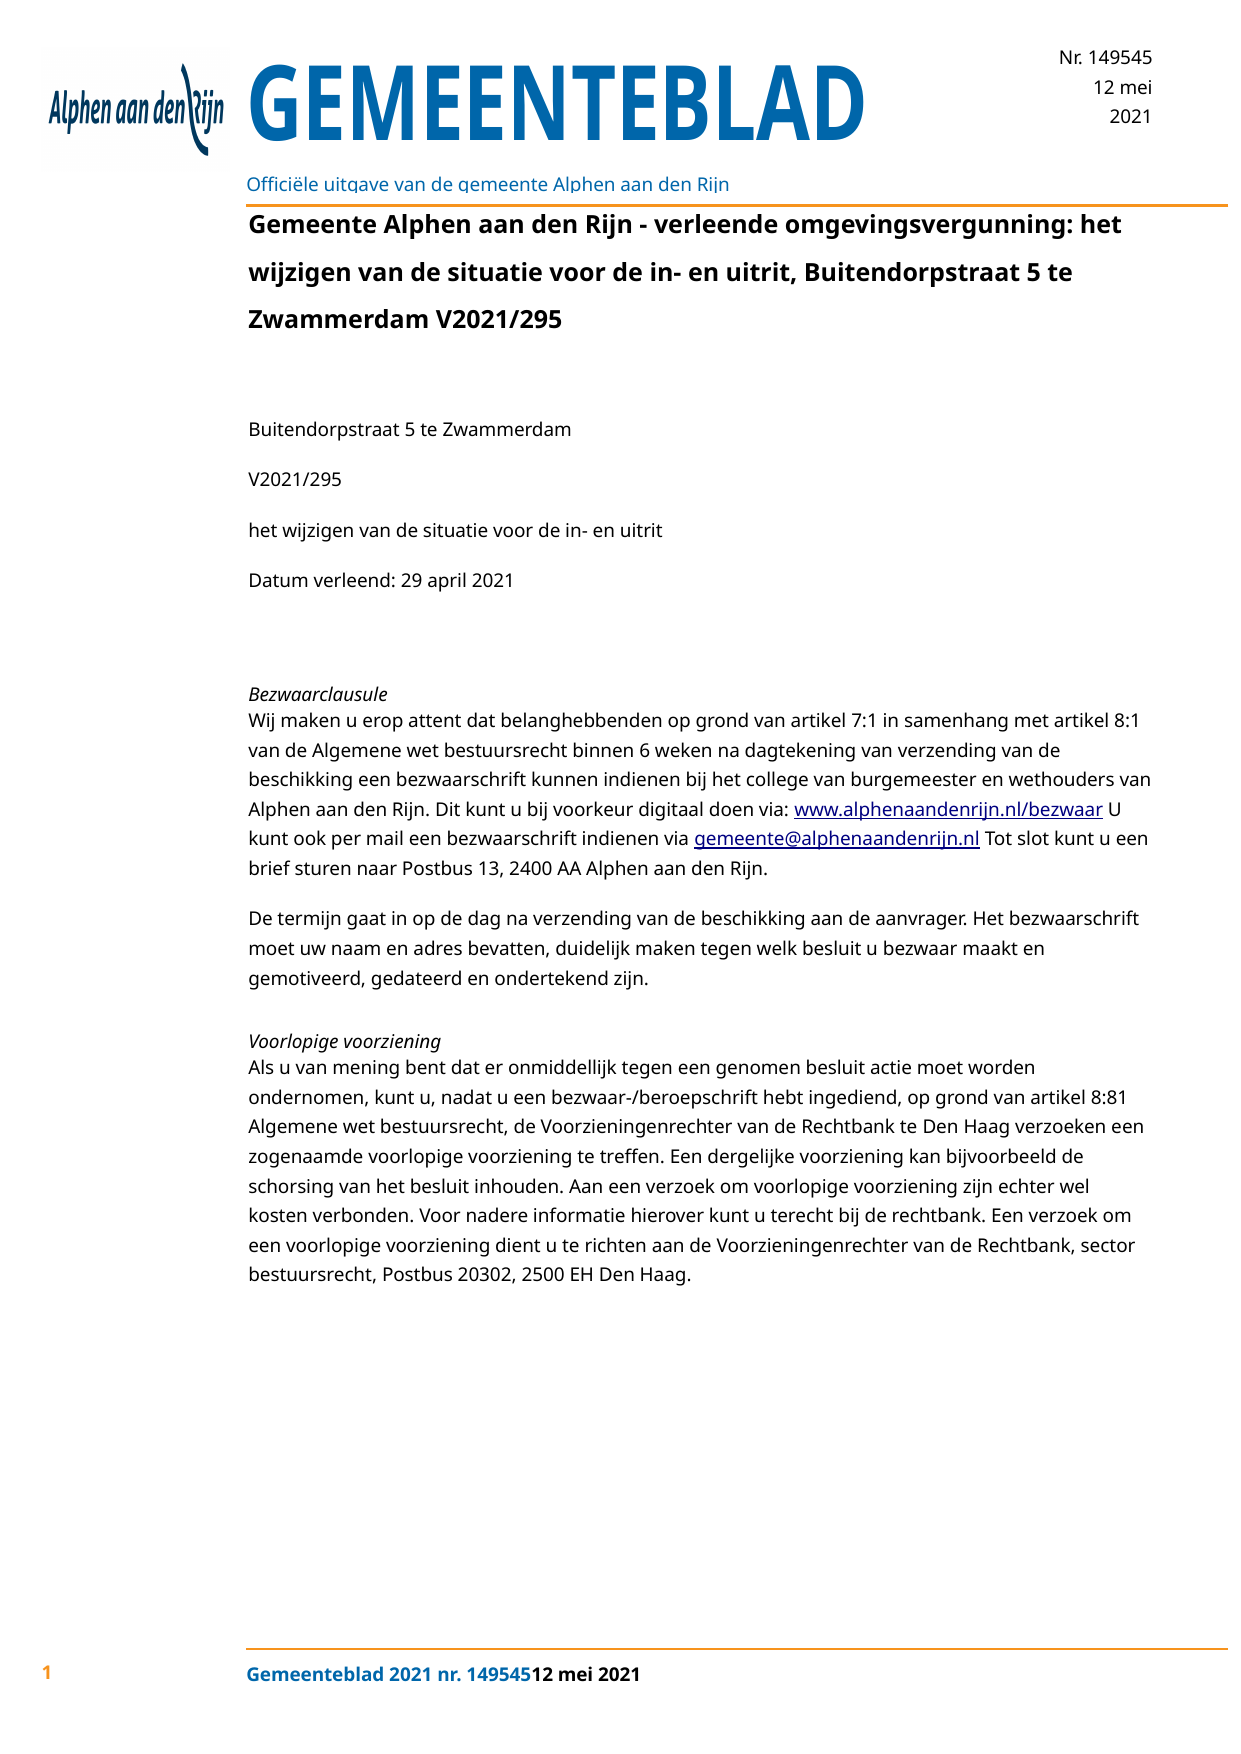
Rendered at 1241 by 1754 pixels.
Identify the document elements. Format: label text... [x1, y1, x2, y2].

text Buitendorpstraat 5 te Zwammerdam [248, 416, 1152, 442]
text Bezwaarclausule [248, 682, 1152, 707]
text het wijzigen van de situatie voor de in- en uitrit [248, 517, 1152, 542]
text Voorlopige voorziening [248, 1029, 1152, 1054]
text De termijn gaat in op de dag na verzending van de beschikking aan de aanvrager. Het bezwaarschrift moet uw naam en adres bevatten, duidelijk maken tegen welk besluit u bezwaar maakt en gemotiveerd, gedateerd en ondertekend zijn. [248, 906, 1152, 991]
text V2021/295 [248, 466, 1152, 492]
text Als u van mening bent dat er onmiddellijk tegen een genomen besluit actie moet worden ondernomen, kunt u, nadat u een bezwaar-/beroepschrift hebt ingediend, op grond van artikel 8:81 Algemene wet bestuursrecht, de Voorzieningenrechter van de Rechtbank te Den Haag verzoeken een zogenaamde voorlopige voorziening te treffen. Een dergelijke voorziening kan bijvoorbeeld de schorsing van het besluit inhouden. Aan een verzoek om voorlopige voorziening zijn echter wel kosten verbonden. Voor nadere informatie hierover kunt u terecht bij de rechtbank. Een verzoek om een voorlopige voorziening dient u te richten aan de Voorzieningenrechter van de Rechtbank, sector bestuursrecht, Postbus 20302, 2500 EH Den Haag. [248, 1054, 1152, 1287]
picture [41, 47, 231, 172]
text Datum verleend: 29 april 2021 [248, 567, 1152, 593]
text Wij maken u erop attent dat belanghebbenden op grond van artikel 7:1 in samenhang met artikel 8:1 van de Algemene wet bestuursrecht binnen 6 weken na dagtekening van verzending van de beschikking een bezwaarschrift kunnen indienen bij het college van burgemeester en wethouders van Alphen aan den Rijn. Dit kunt u bij voorkeur digitaal doen via: www.alphenaandenrijn.nl/bezwaar U kunt ook per mail een bezwaarschrift indienen via gemeente@alphenaandenrijn.nl Tot slot kunt u een brief sturen naar Postbus 13, 2400 AA Alphen aan den Rijn. [248, 707, 1152, 881]
text Gemeente Alphen aan den Rijn - verleende omgevingsvergunning: het wijzigen van de situatie voor de in- en uitrit, Buitendorpstraat 5 te Zwammerdam V2021/295 [248, 207, 1152, 336]
